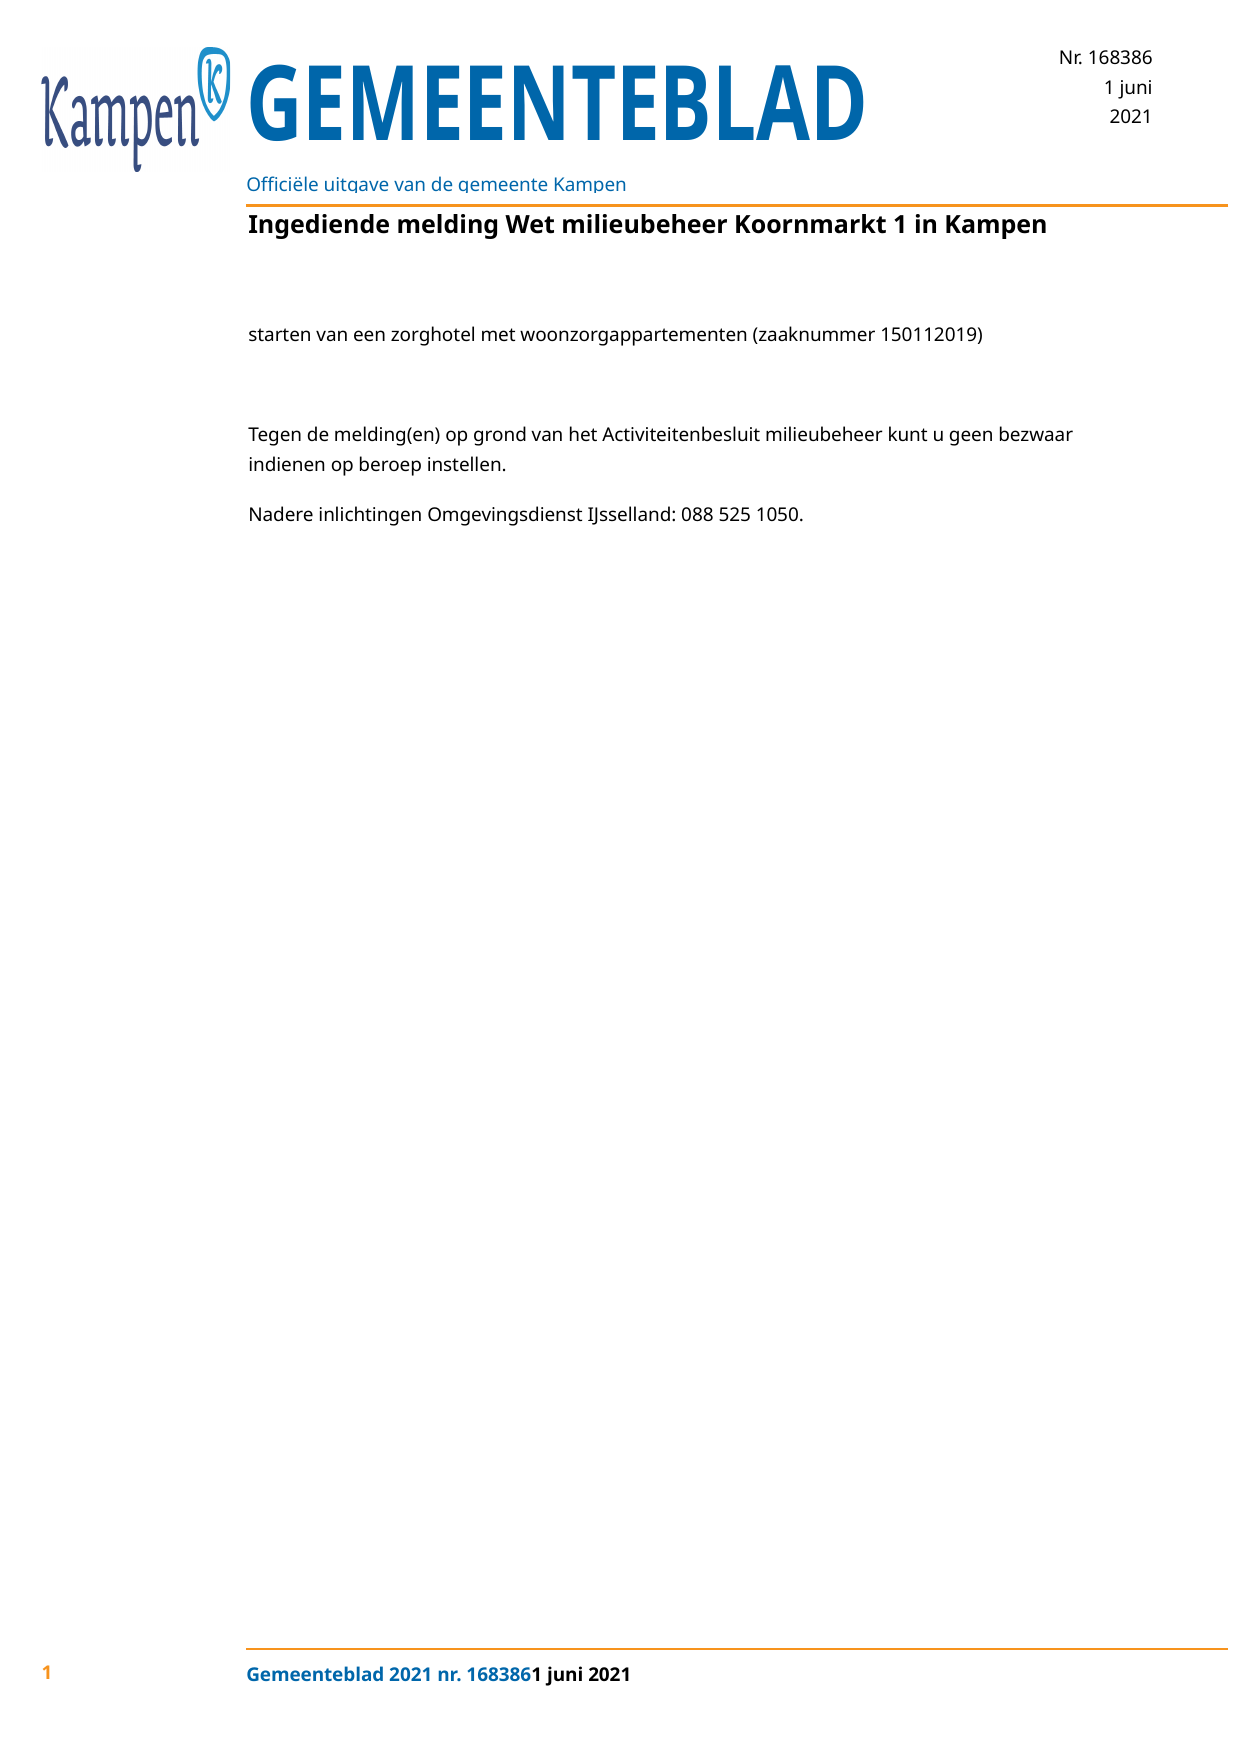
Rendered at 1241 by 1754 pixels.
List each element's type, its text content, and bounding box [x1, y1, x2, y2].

text Tegen de melding(en) op grond van het Activiteitenbesluit milieubeheer kunt u geen bezwaar indienen op beroep instellen. [248, 422, 1152, 477]
text starten van een zorghotel met woonzorgappartementen (zaaknummer 150112019) [248, 321, 1152, 346]
picture [41, 47, 231, 172]
text Nadere inlichtingen Omgevingsdienst IJsselland: 088 525 1050. [248, 502, 1152, 527]
text Ingediende melding Wet milieubeheer Koornmarkt 1 in Kampen [248, 207, 1152, 241]
